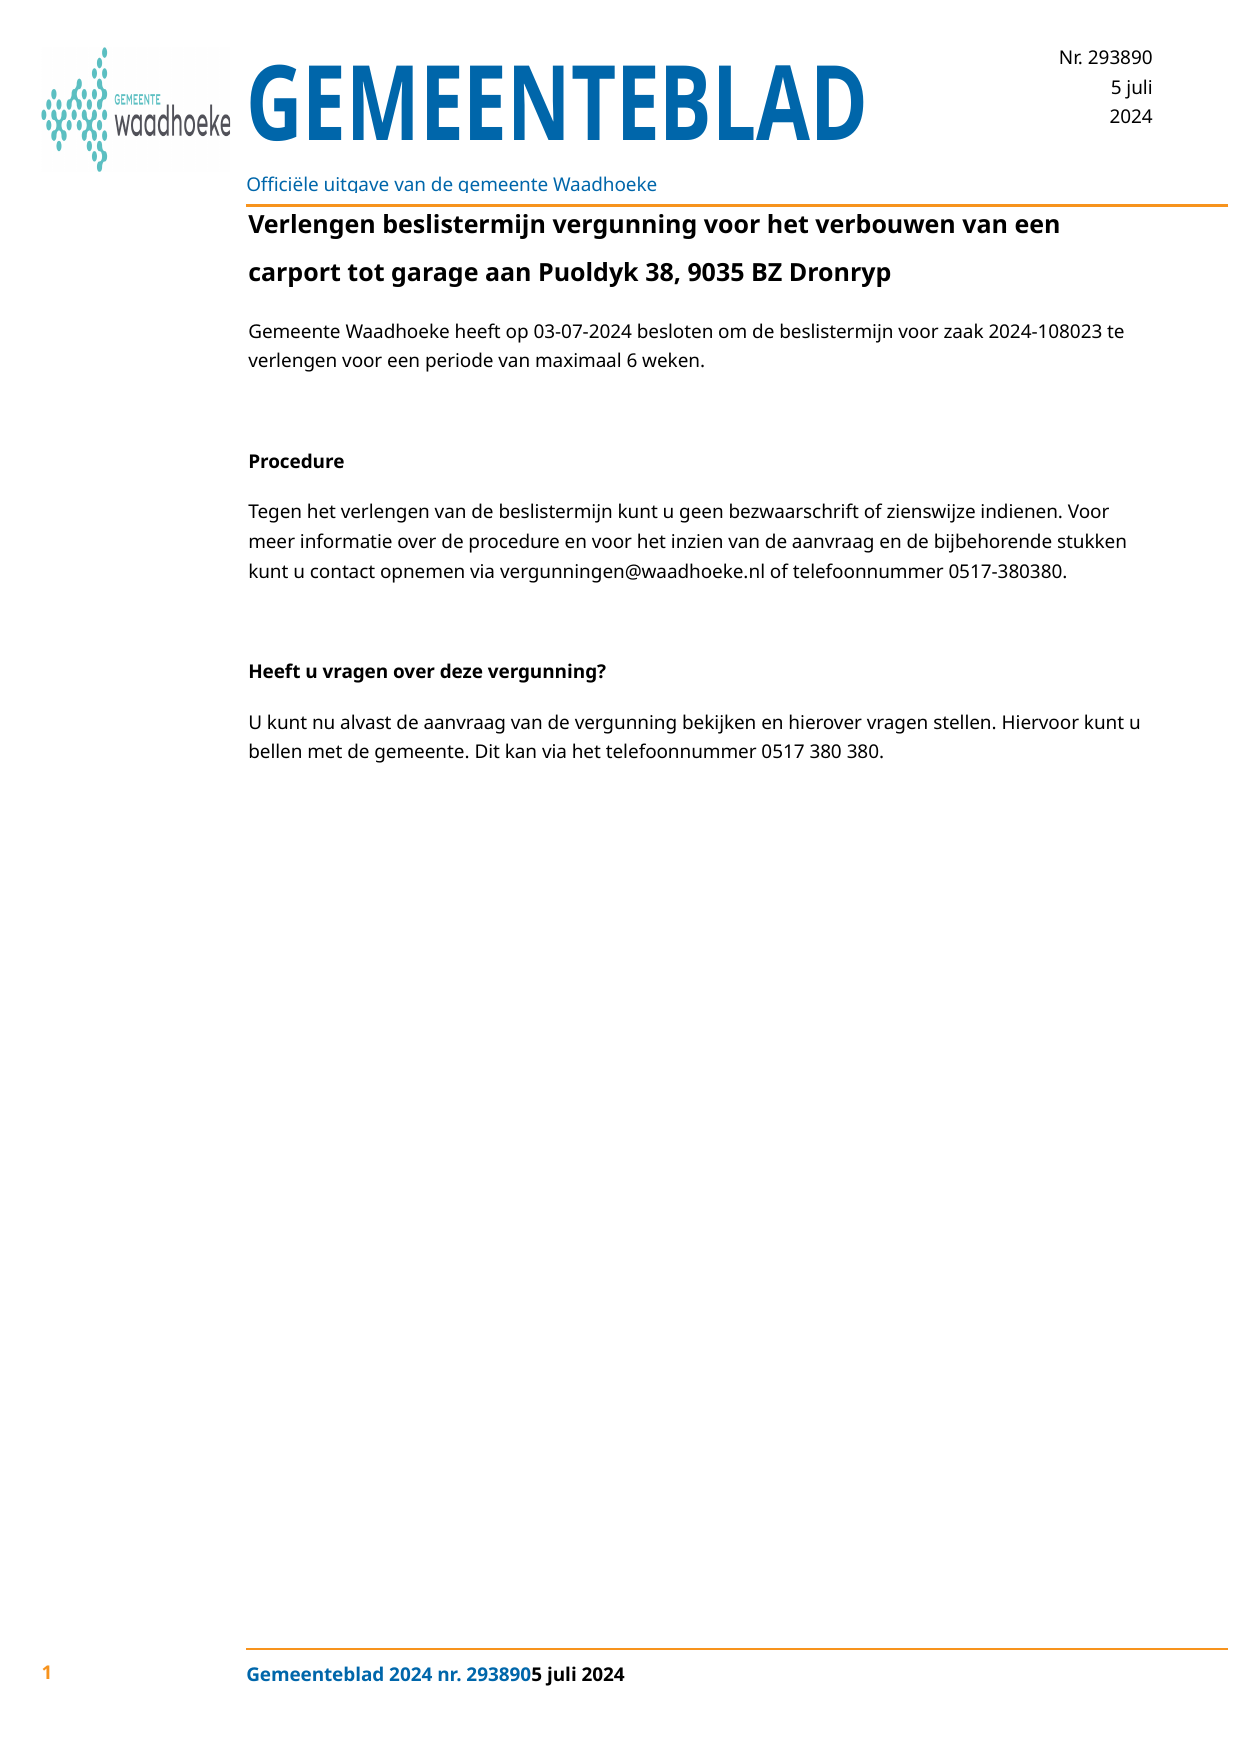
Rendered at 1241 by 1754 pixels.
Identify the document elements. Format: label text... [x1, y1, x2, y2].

text U kunt nu alvast de aanvraag van de vergunning bekijken en hierover vragen stellen. Hiervoor kunt u bellen met de gemeente. Dit kan via het telefoonnummer 0517 380 380. [248, 709, 1152, 764]
text Verlengen beslistermijn vergunning voor het verbouwen van een carport tot garage aan Puoldyk 38, 9035 BZ Dronryp [248, 207, 1152, 288]
text Heeft u vragen over deze vergunning? [248, 659, 1152, 684]
text Tegen het verlengen van de beslistermijn kunt u geen bezwaarschrift of zienswijze indienen. Voor meer informatie over de procedure en voor het inzien van de aanvraag en de bijbehorende stukken kunt u contact opnemen via vergunningen@waadhoeke.nl of telefoonnummer 0517-380380. [248, 499, 1152, 584]
text Gemeente Waadhoeke heeft op 03-07-2024 besloten om de beslistermijn voor zaak 2024-108023 te verlengen voor een periode van maximaal 6 weken. [248, 318, 1152, 373]
text Procedure [248, 448, 1152, 474]
picture [41, 47, 231, 172]
